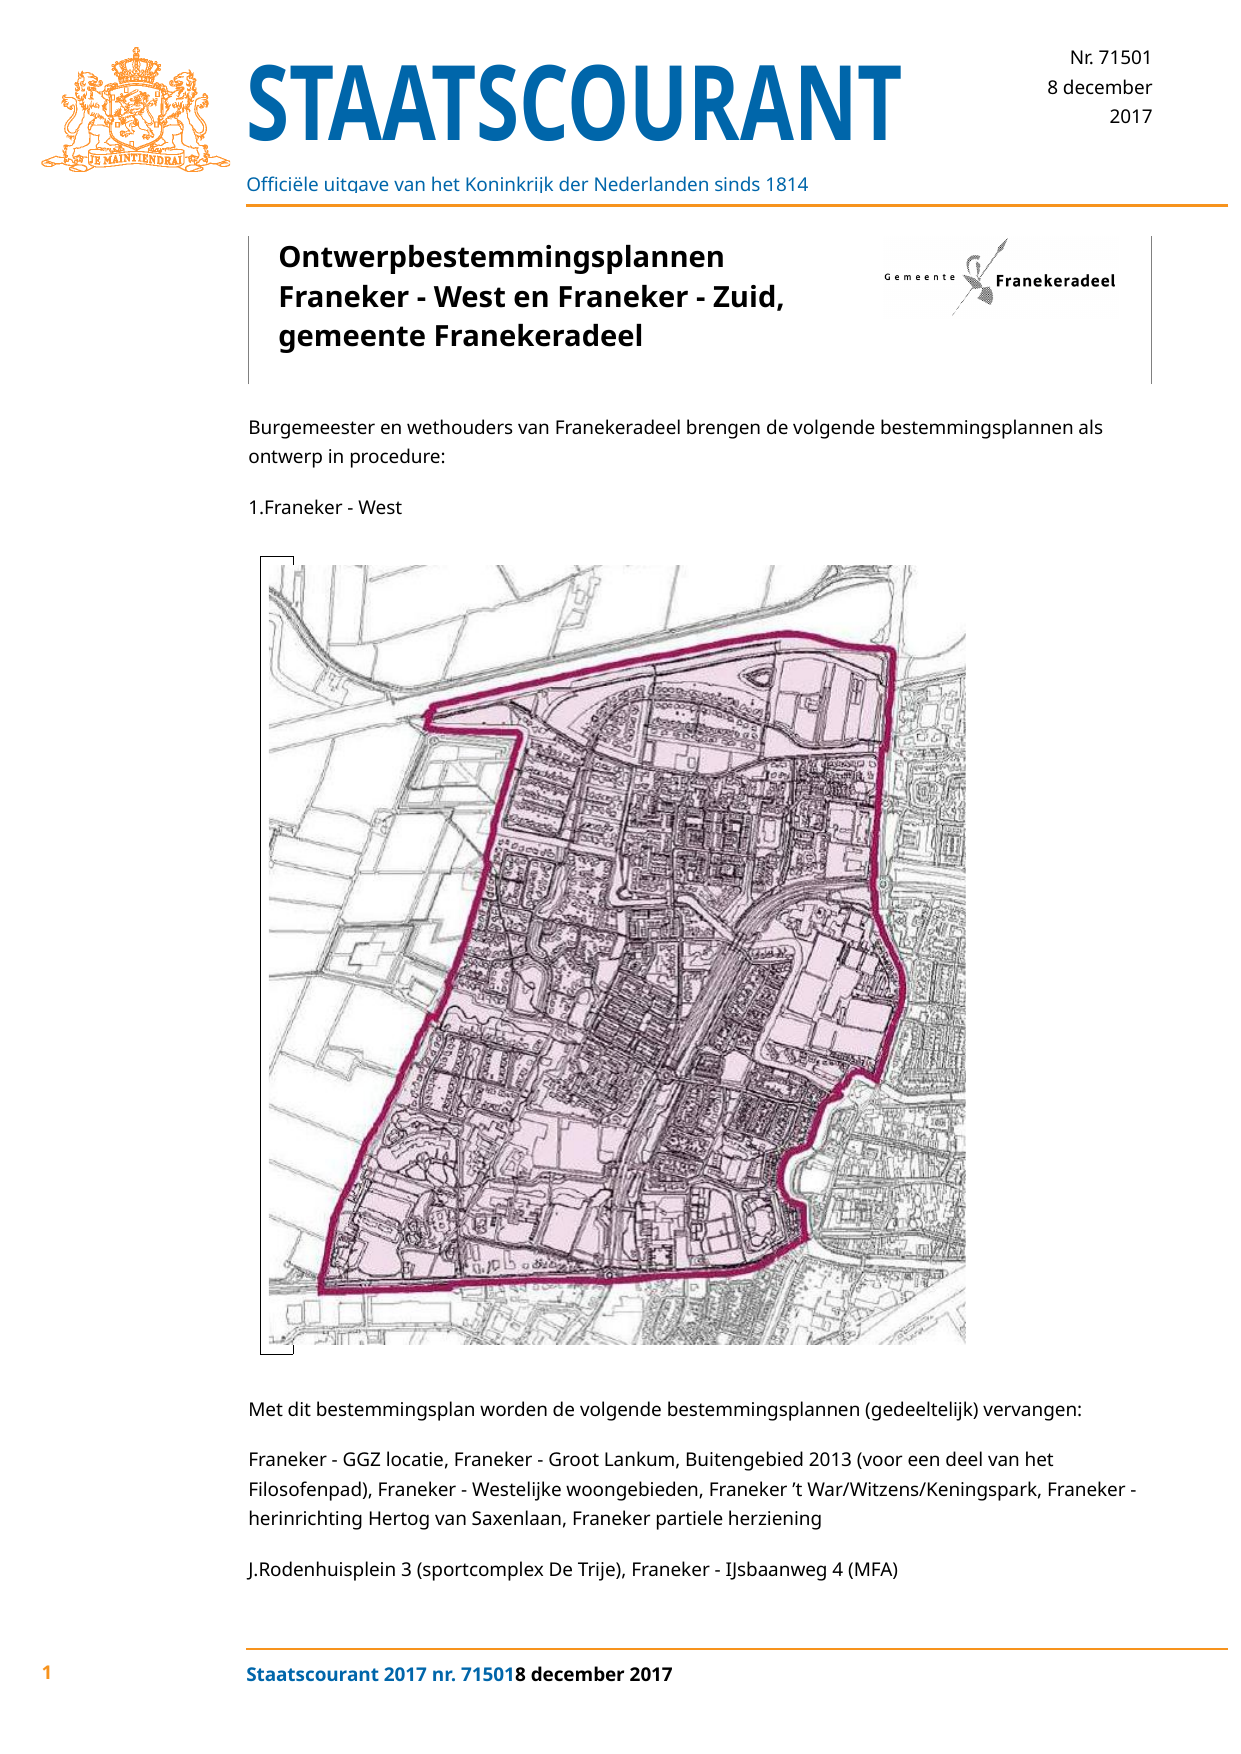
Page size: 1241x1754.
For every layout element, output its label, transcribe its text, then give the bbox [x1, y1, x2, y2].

text Met dit bestemmingsplan worden de volgende bestemmingsplannen (gedeeltelijk) vervangen: [248, 1396, 1152, 1422]
text J.Rodenhuisplein 3 (sportcomplex De Trije), Franeker - IJsbaanweg 4 (MFA) [248, 1556, 1152, 1582]
table_header [850, 236, 1151, 384]
picture [882, 236, 1119, 319]
text Franeker - GGZ locatie, Franeker - Groot Lankum, Buitengebied 2013 (voor een deel van het Filosofenpad), Franeker - Westelijke woongebieden, Franeker ’t War/Witzens/Keningspark, Franeker - herinrichting Hertog van Saxenlaan, Franeker partiele herziening [248, 1446, 1152, 1531]
picture [41, 47, 231, 172]
table_header Ontwerpbestemmingsplannen Franeker - West en Franeker - Zuid, gemeente Franekeradeel [249, 236, 850, 384]
text 1.Franeker - West [248, 494, 1152, 520]
text Burgemeester en wethouders van Franekeradeel brengen de volgende bestemmingsplannen als ontwerp in procedure: [248, 414, 1152, 469]
picture [268, 565, 966, 1345]
